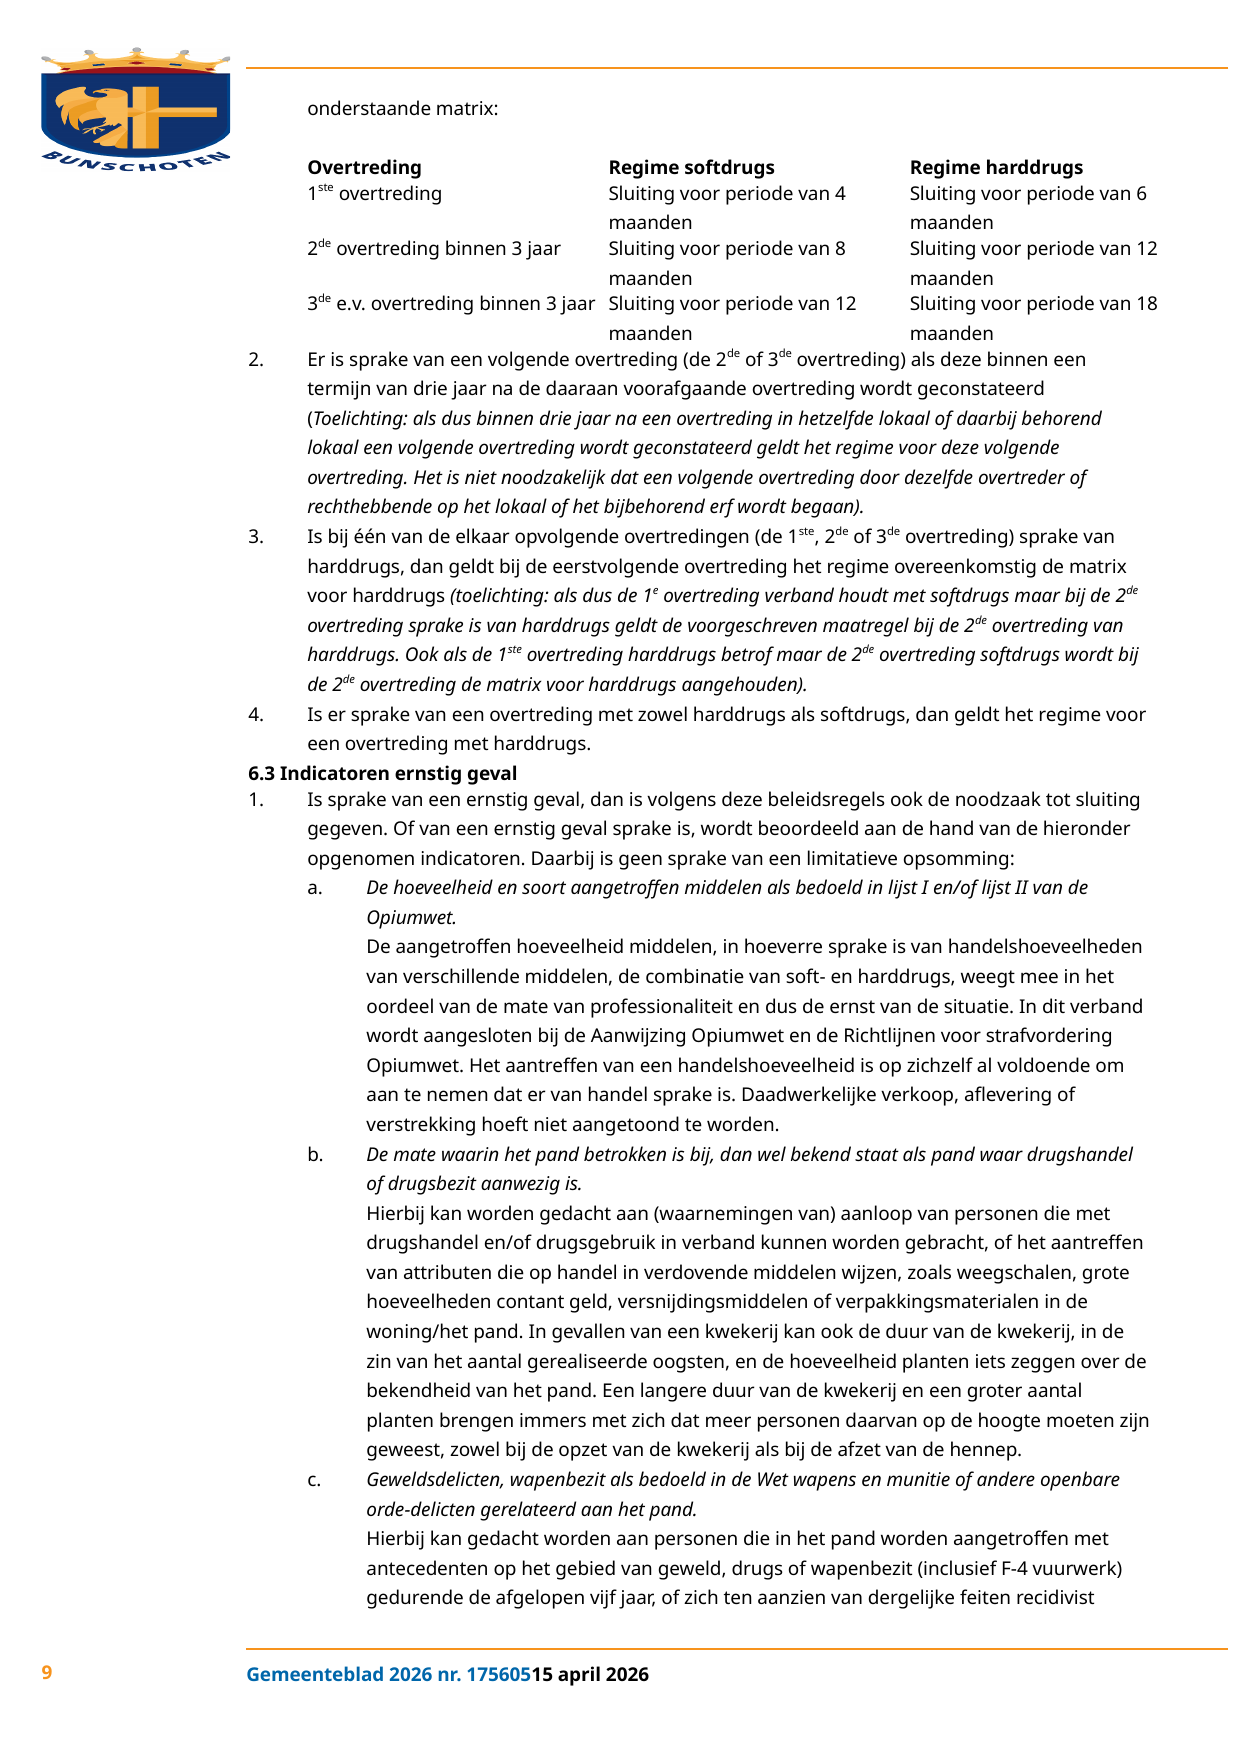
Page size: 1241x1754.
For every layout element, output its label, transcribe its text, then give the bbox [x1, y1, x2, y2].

list Hierbij kan worden gedacht aan (waarnemingen van) aanloop van personen die met drugshandel en/of drugsgebruik in verband kunnen worden gebracht, of het aantreffen van attributen die op handel in verdovende middelen wijzen, zoals weegschalen, grote hoeveelheden contant geld, versnijdingsmiddelen of verpakkingsmaterialen in de woning/het pand. In gevallen van een kwekerij kan ook de duur van de kwekerij, in de zin van het aantal gerealiseerde oogsten, en de hoeveelheid planten iets zeggen over de bekendheid van het pand. Een langere duur van de kwekerij en een groter aantal planten brengen immers met zich dat meer personen daarvan op de hoogte moeten zijn geweest, zowel bij de opzet van de kwekerij als bij de afzet van de hennep. [307, 1200, 1152, 1462]
list De mate waarin het pand betrokken is bij, dan wel bekend staat als pand waar drugshandel of drugsbezit aanwezig is. [307, 1141, 1152, 1196]
list Hierbij kan gedacht worden aan personen die in het pand worden aangetroffen met antecedenten op het gebied van geweld, drugs of wapenbezit (inclusief F-4 vuurwerk) gedurende de afgelopen vijf jaar, of zich ten aanzien van dergelijke feiten recidivist [307, 1525, 1152, 1610]
table_cell 1ste overtreding [307, 180, 608, 235]
table_cell Sluiting voor periode van 4 maanden [608, 180, 909, 235]
table_cell Sluiting voor periode van 18 maanden [910, 290, 1211, 346]
text 6.3 Indicatoren ernstig geval [248, 760, 1152, 786]
list Geweldsdelicten, wapenbezit als bedoeld in de Wet wapens en munitie of andere openbare orde-delicten gerelateerd aan het pand. [307, 1466, 1152, 1521]
table_cell Sluiting voor periode van 8 maanden [608, 235, 909, 290]
list Er is sprake van een volgende overtreding (de 2de of 3de overtreding) als deze binnen een termijn van drie jaar na de daaraan voorafgaande overtreding wordt geconstateerd (Toelichting: als dus binnen drie jaar na een overtreding in hetzelfde lokaal of daarbij behorend lokaal een volgende overtreding wordt geconstateerd geldt het regime voor deze volgende overtreding. Het is niet noodzakelijk dat een volgende overtreding door dezelfde overtreder of rechthebbende op het lokaal of het bijbehorend erf wordt begaan). [248, 346, 1152, 519]
list Is bij één van de elkaar opvolgende overtredingen (de 1ste, 2de of 3de overtreding) sprake van harddrugs, dan geldt bij de eerstvolgende overtreding het regime overeenkomstig de matrix voor harddrugs (toelichting: als dus de 1e overtreding verband houdt met softdrugs maar bij de 2de overtreding sprake is van harddrugs geldt de voorgeschreven maatregel bij de 2de overtreding van harddrugs. Ook als de 1ste overtreding harddrugs betrof maar de 2de overtreding softdrugs wordt bij de 2de overtreding de matrix voor harddrugs aangehouden). [248, 523, 1152, 697]
list Is sprake van een ernstig geval, dan is volgens deze beleidsregels ook de noodzaak tot sluiting gegeven. Of van een ernstig geval sprake is, wordt beoordeeld aan de hand van de hieronder opgenomen indicatoren. Daarbij is geen sprake van een limitatieve opsomming: [248, 786, 1152, 871]
list Is er sprake van een overtreding met zowel harddrugs als softdrugs, dan geldt het regime voor een overtreding met harddrugs. [248, 701, 1152, 756]
table_cell Sluiting voor periode van 12 maanden [910, 235, 1211, 290]
list onderstaande matrix: [248, 95, 1152, 121]
table_header Overtreding [307, 154, 608, 180]
table_cell Sluiting voor periode van 6 maanden [910, 180, 1211, 235]
list De hoeveelheid en soort aangetroffen middelen als bedoeld in lijst I en/of lijst II van de Opiumwet. [307, 874, 1152, 930]
table_cell 2de overtreding binnen 3 jaar [307, 235, 608, 290]
table_header Regime harddrugs [910, 154, 1211, 180]
table_header Regime softdrugs [608, 154, 909, 180]
list De aangetroffen hoeveelheid middelen, in hoeverre sprake is van handelshoeveelheden van verschillende middelen, de combinatie van soft- en harddrugs, weegt mee in het oordeel van de mate van professionaliteit en dus de ernst van de situatie. In dit verband wordt aangesloten bij de Aanwijzing Opiumwet en de Richtlijnen voor strafvordering Opiumwet. Het aantreffen van een handelshoeveelheid is op zichzelf al voldoende om aan te nemen dat er van handel sprake is. Daadwerkelijke verkoop, aflevering of verstrekking hoeft niet aangetoond te worden. [307, 934, 1152, 1137]
table_cell 3de e.v. overtreding binnen 3 jaar [307, 290, 608, 346]
picture [41, 47, 231, 172]
table_cell Sluiting voor periode van 12 maanden [608, 290, 909, 346]
